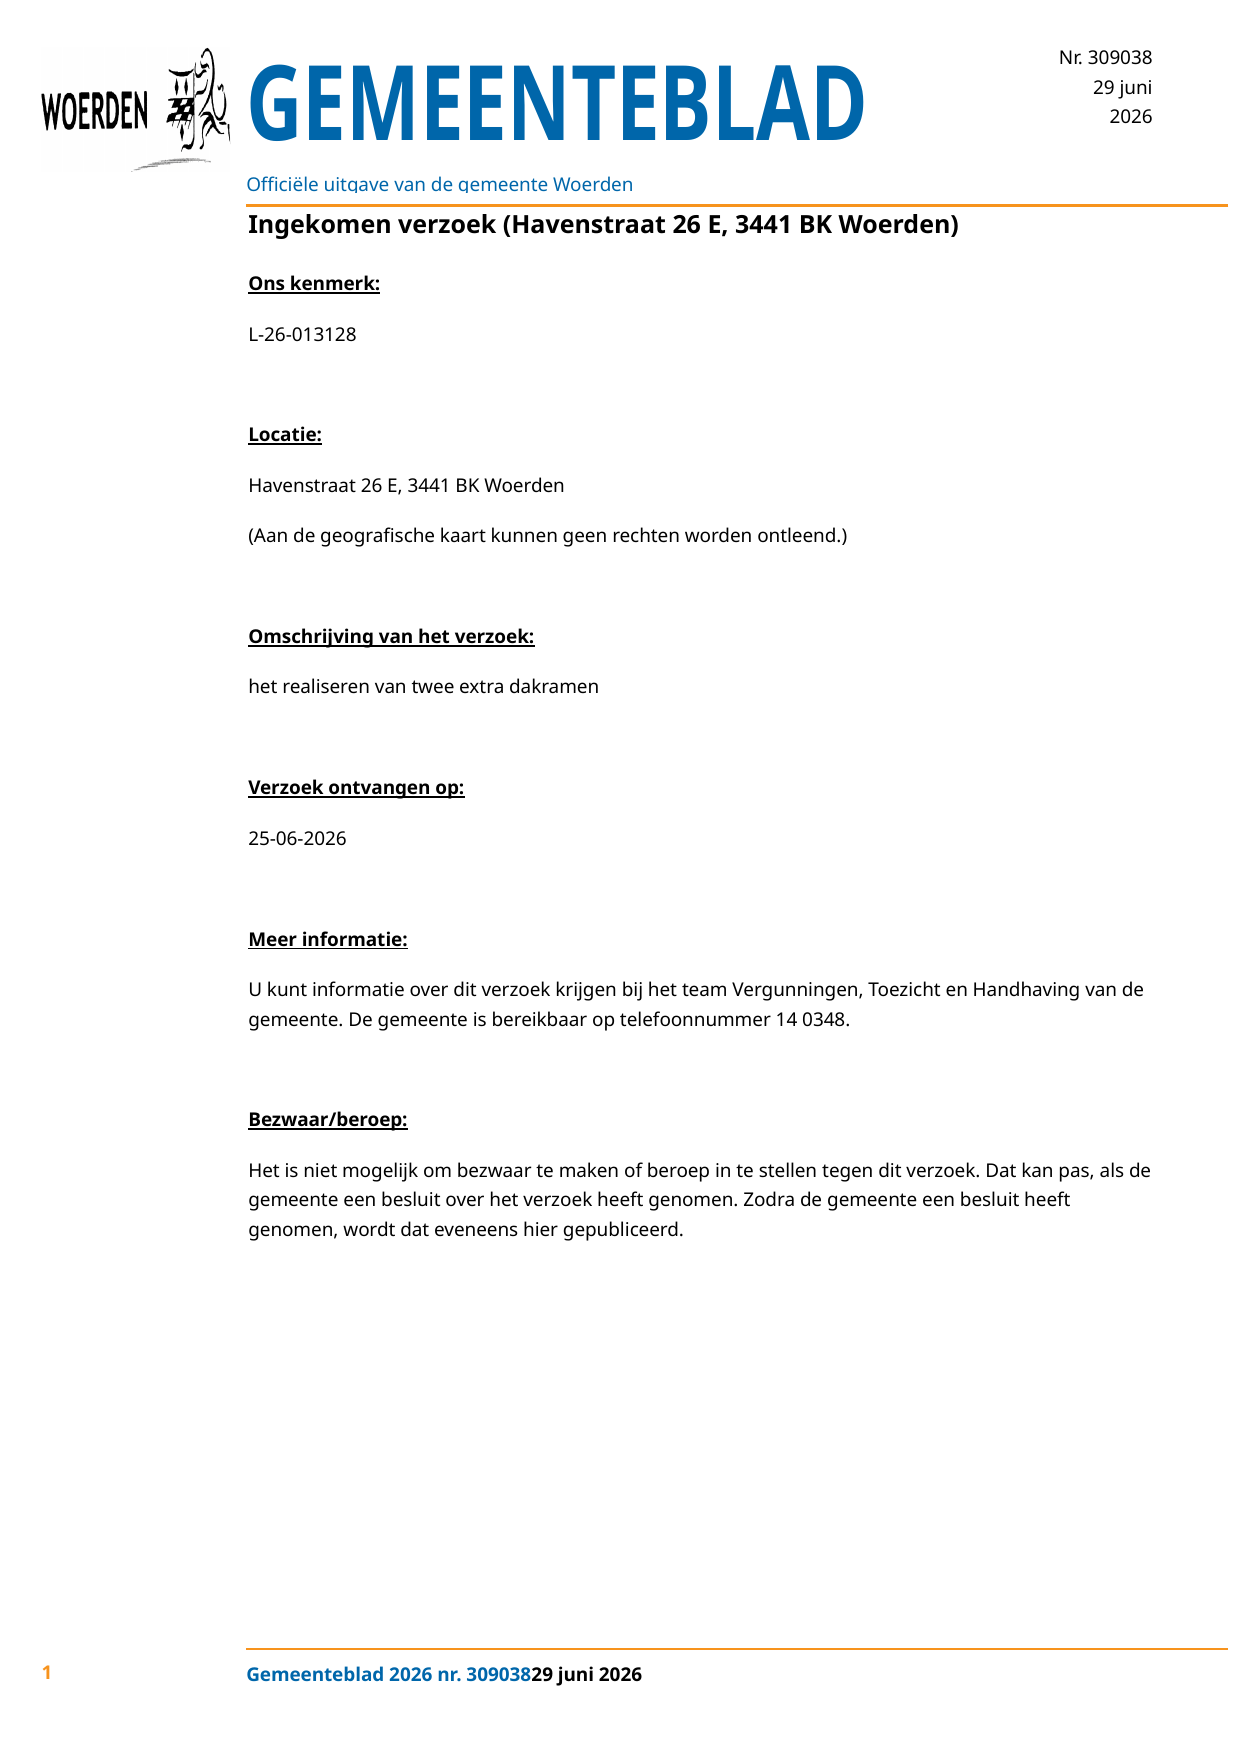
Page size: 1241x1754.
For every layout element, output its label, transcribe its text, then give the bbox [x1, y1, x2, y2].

text Bezwaar/beroep: [248, 1107, 1152, 1132]
text Locatie: [248, 422, 1152, 447]
text Het is niet mogelijk om bezwaar te maken of beroep in te stellen tegen dit verzoek. Dat kan pas, als de gemeente een besluit over het verzoek heeft genomen. Zodra de gemeente een besluit heeft genomen, wordt dat eveneens hier gepubliceerd. [248, 1157, 1152, 1242]
text 25-06-2026 [248, 825, 1152, 851]
text Ingekomen verzoek (Havenstraat 26 E, 3441 BK Woerden) [248, 207, 1152, 241]
text Verzoek ontvangen op: [248, 774, 1152, 800]
text Meer informatie: [248, 926, 1152, 951]
text Omschrijving van het verzoek: [248, 623, 1152, 649]
text (Aan de geografische kaart kunnen geen rechten worden ontleend.) [248, 522, 1152, 548]
text U kunt informatie over dit verzoek krijgen bij het team Vergunningen, Toezicht en Handhaving van de gemeente. De gemeente is bereikbaar op telefoonnummer 14 0348. [248, 976, 1152, 1031]
text L-26-013128 [248, 321, 1152, 346]
text Ons kenmerk: [248, 270, 1152, 296]
picture [41, 47, 231, 172]
text het realiseren van twee extra dakramen [248, 674, 1152, 699]
text Havenstraat 26 E, 3441 BK Woerden [248, 472, 1152, 498]
